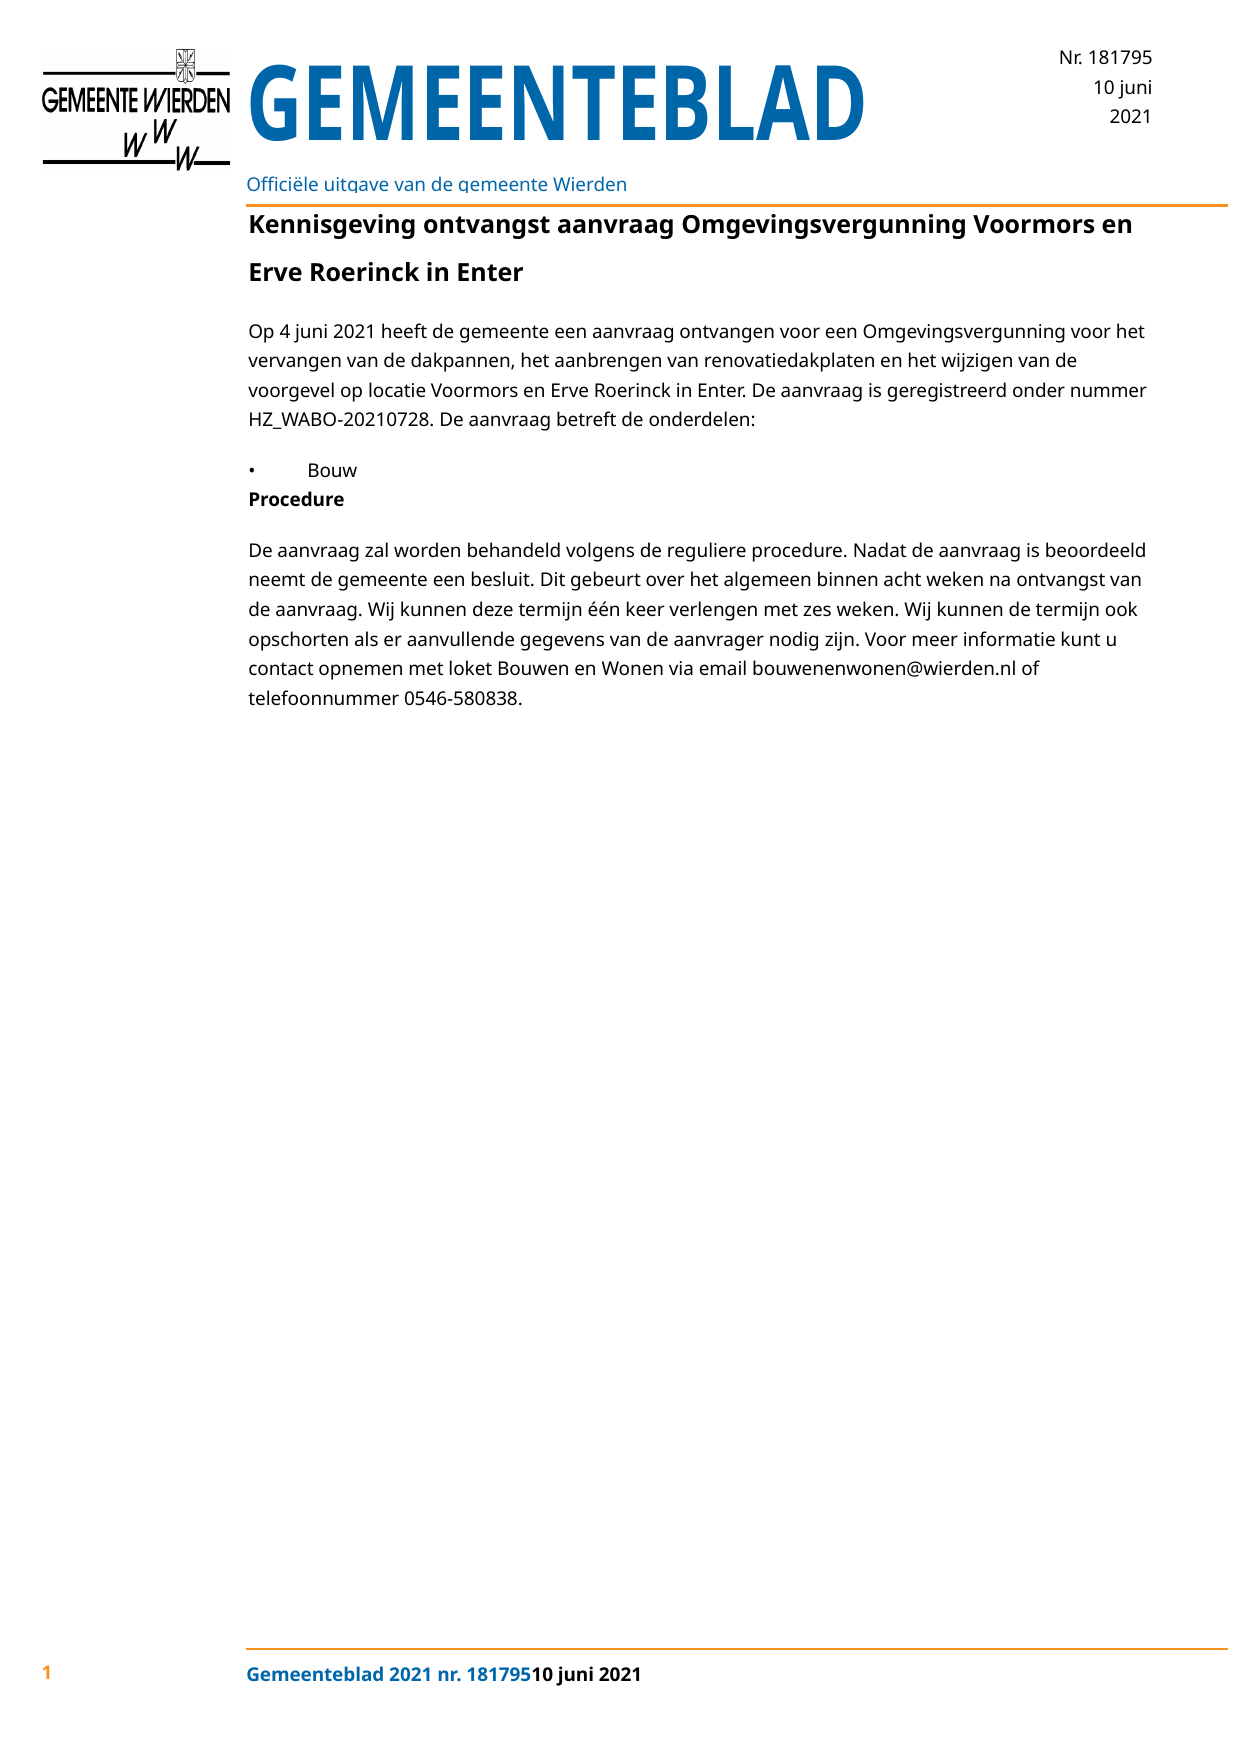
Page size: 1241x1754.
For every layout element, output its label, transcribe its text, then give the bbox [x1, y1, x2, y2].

text Op 4 juni 2021 heeft de gemeente een aanvraag ontvangen voor een Omgevingsvergunning voor het vervangen van de dakpannen, het aanbrengen van renovatiedakplaten en het wijzigen van de voorgevel op locatie Voormors en Erve Roerinck in Enter. De aanvraag is geregistreerd onder nummer HZ_WABO-20210728. De aanvraag betreft de onderdelen: [248, 318, 1152, 432]
text Procedure [248, 487, 1152, 512]
text Kennisgeving ontvangst aanvraag Omgevingsvergunning Voormors en Erve Roerinck in Enter [248, 207, 1152, 288]
picture [41, 47, 231, 172]
list Bouw [248, 457, 1152, 483]
text De aanvraag zal worden behandeld volgens de reguliere procedure. Nadat de aanvraag is beoordeeld neemt de gemeente een besluit. Dit gebeurt over het algemeen binnen acht weken na ontvangst van de aanvraag. Wij kunnen deze termijn één keer verlengen met zes weken. Wij kunnen de termijn ook opschorten als er aanvullende gegevens van de aanvrager nodig zijn. Voor meer informatie kunt u contact opnemen met loket Bouwen en Wonen via email bouwenenwonen@wierden.nl of telefoonnummer 0546-580838. [248, 537, 1152, 711]
